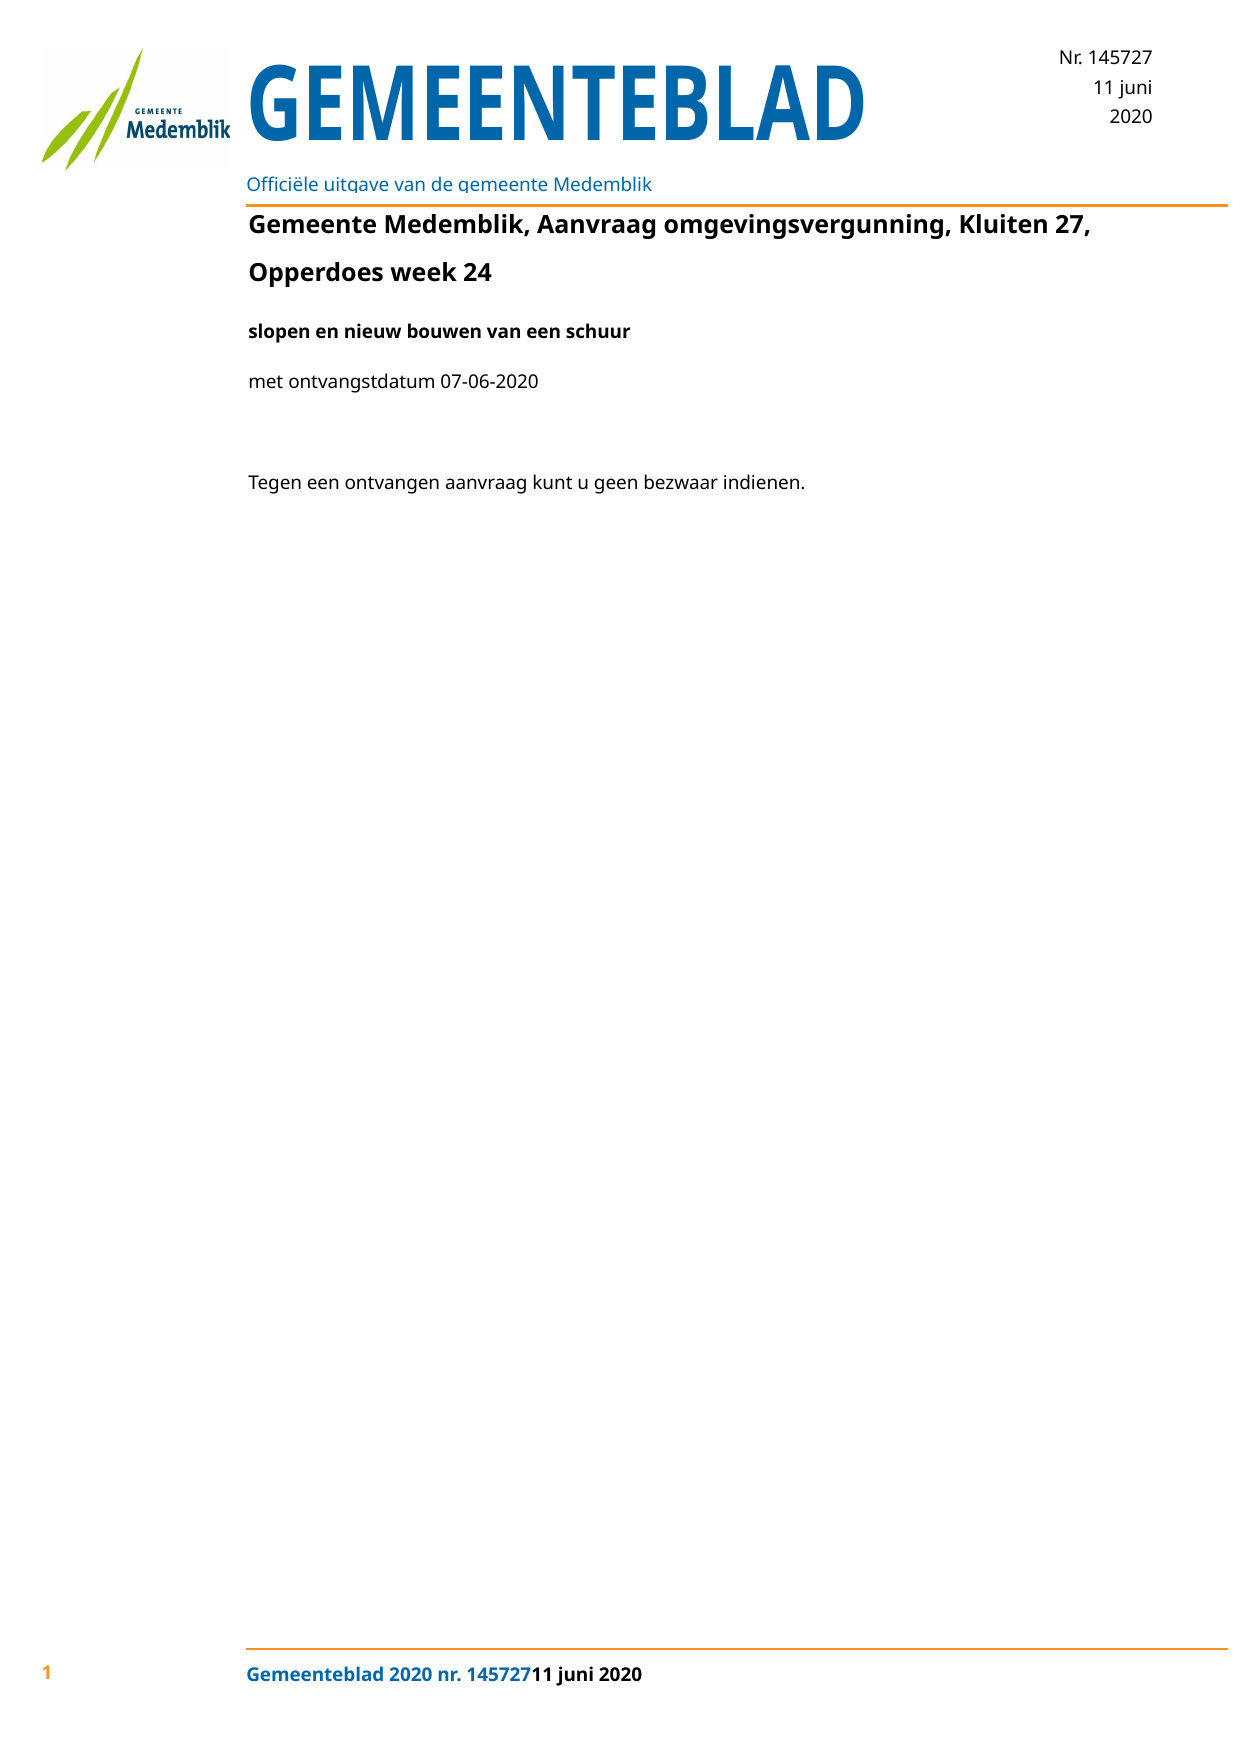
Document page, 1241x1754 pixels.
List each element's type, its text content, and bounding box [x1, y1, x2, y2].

text slopen en nieuw bouwen van een schuur [248, 318, 1152, 344]
text met ontvangstdatum 07-06-2020 [248, 368, 1152, 394]
text Gemeente Medemblik, Aanvraag omgevingsvergunning, Kluiten 27, Opperdoes week 24 [248, 207, 1152, 288]
picture [41, 47, 231, 172]
text Tegen een ontvangen aanvraag kunt u geen bezwaar indienen. [248, 469, 1152, 495]
